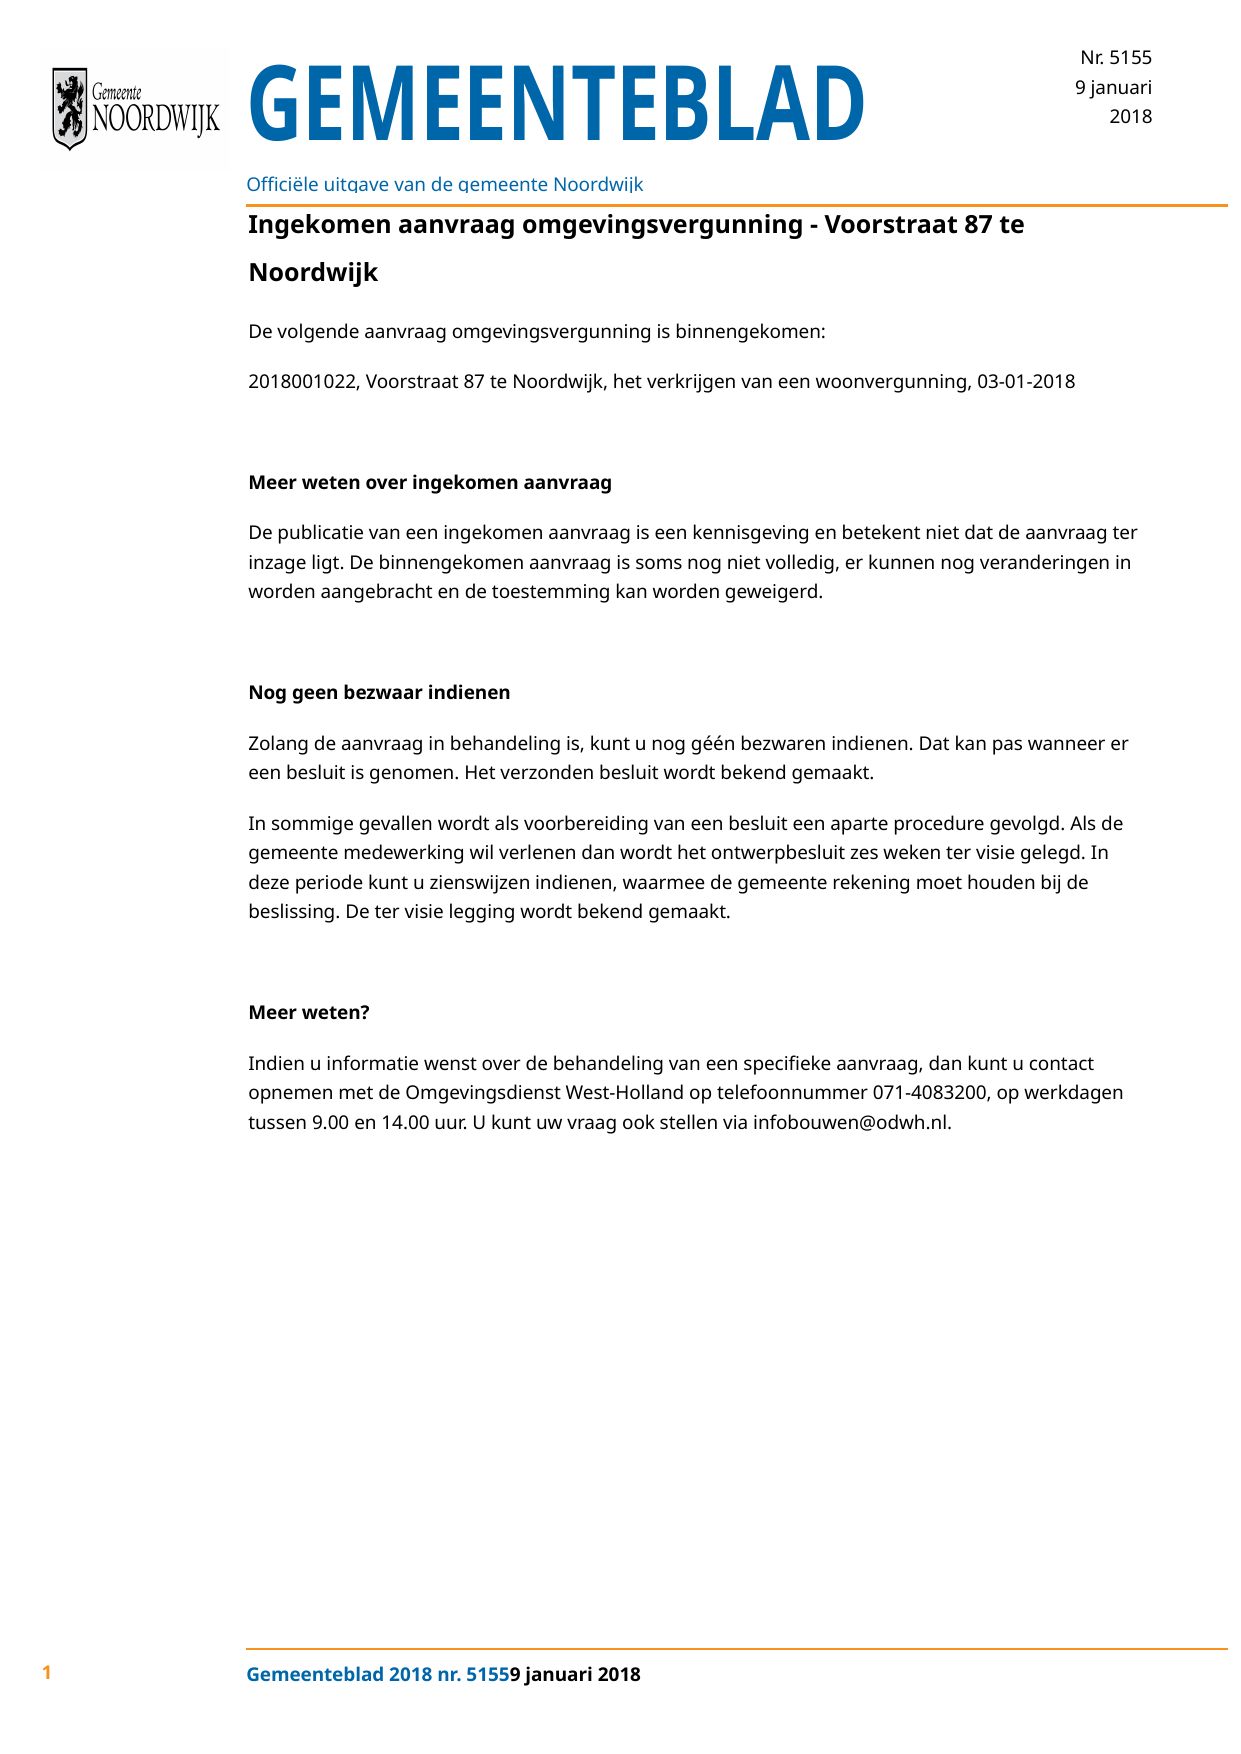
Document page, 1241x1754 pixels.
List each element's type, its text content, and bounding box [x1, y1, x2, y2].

text Nog geen bezwaar indienen [248, 679, 1152, 705]
text Meer weten over ingekomen aanvraag [248, 469, 1152, 495]
text De volgende aanvraag omgevingsvergunning is binnengekomen: [248, 318, 1152, 344]
text 2018001022, Voorstraat 87 te Noordwijk, het verkrijgen van een woonvergunning, 03-01-2018 [248, 368, 1152, 394]
text Ingekomen aanvraag omgevingsvergunning - Voorstraat 87 te Noordwijk [248, 207, 1152, 288]
text Indien u informatie wenst over de behandeling van een specifieke aanvraag, dan kunt u contact opnemen met de Omgevingsdienst West-Holland op telefoonnummer 071-4083200, op werkdagen tussen 9.00 en 14.00 uur. U kunt uw vraag ook stellen via infobouwen@odwh.nl. [248, 1050, 1152, 1135]
text Meer weten? [248, 999, 1152, 1025]
text Zolang de aanvraag in behandeling is, kunt u nog géén bezwaren indienen. Dat kan pas wanneer er een besluit is genomen. Het verzonden besluit wordt bekend gemaakt. [248, 730, 1152, 785]
picture [41, 47, 231, 172]
text De publicatie van een ingekomen aanvraag is een kennisgeving en betekent niet dat de aanvraag ter inzage ligt. De binnengekomen aanvraag is soms nog niet volledig, er kunnen nog veranderingen in worden aangebracht en de toestemming kan worden geweigerd. [248, 519, 1152, 604]
text In sommige gevallen wordt als voorbereiding van een besluit een aparte procedure gevolgd. Als de gemeente medewerking wil verlenen dan wordt het ontwerpbesluit zes weken ter visie gelegd. In deze periode kunt u zienswijzen indienen, waarmee de gemeente rekening moet houden bij de beslissing. De ter visie legging wordt bekend gemaakt. [248, 810, 1152, 924]
